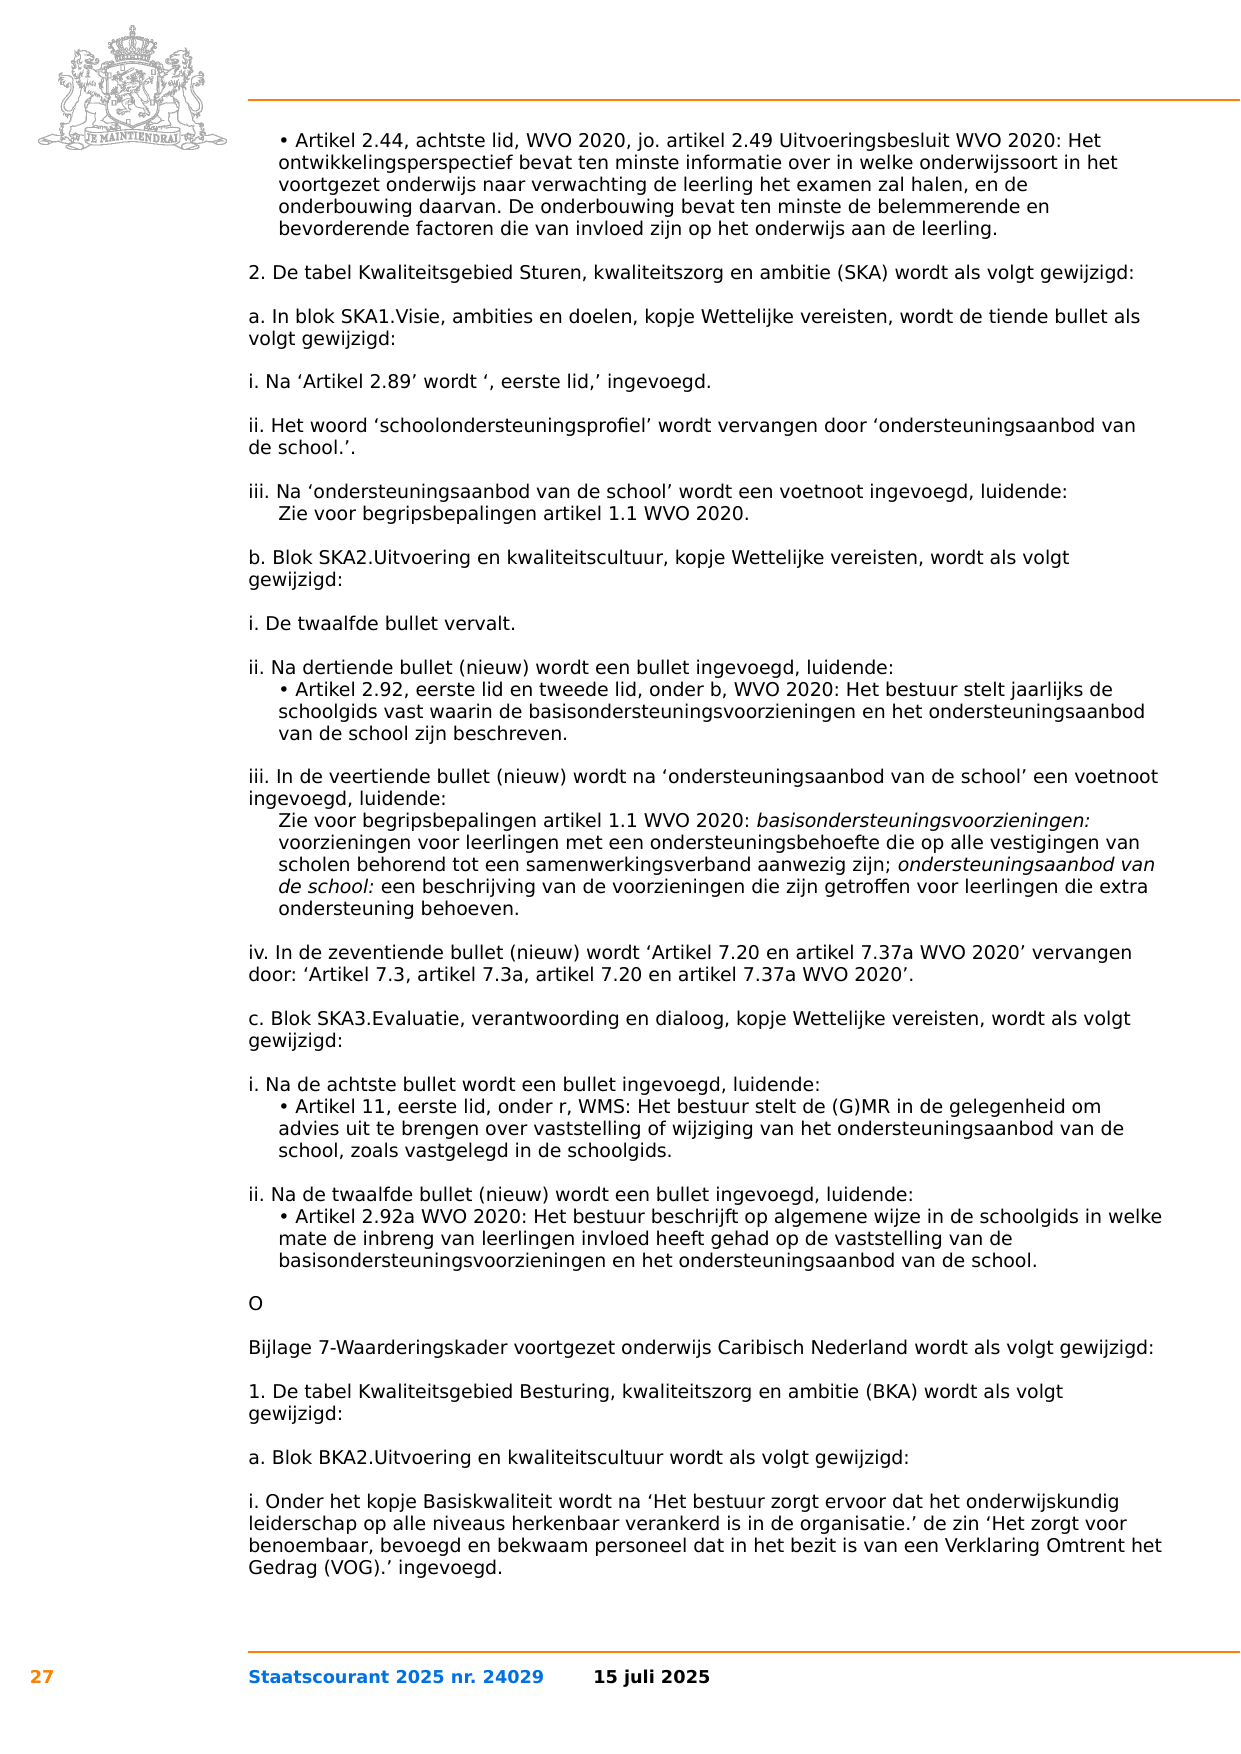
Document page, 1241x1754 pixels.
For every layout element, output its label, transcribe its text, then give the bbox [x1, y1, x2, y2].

text i. Na ‘Artikel 2.89’ wordt ‘, eerste lid,’ ingevoegd. [248, 371, 1163, 393]
text i. De twaalfde bullet vervalt. [248, 613, 1163, 635]
text Zie voor begripsbepalingen artikel 1.1 WVO 2020: basisondersteuningsvoorzieningen: voorzieningen voor leerlingen met een ondersteuningsbehoefte die op alle vestigingen van scholen behorend tot een samenwerkingsverband aanwezig zijn; ondersteuningsaanbod van de school: een beschrijving van de voorzieningen die zijn getroffen voor leerlingen die extra ondersteuning behoeven. [278, 810, 1163, 920]
text • Artikel 11, eerste lid, onder r, WMS: Het bestuur stelt de (G)MR in de gelegenheid om advies uit te brengen over vaststelling of wijziging van het ondersteuningsaanbod van de school, zoals vastgelegd in de schoolgids. [278, 1096, 1163, 1162]
text • Artikel 2.92a WVO 2020: Het bestuur beschrijft op algemene wijze in de schoolgids in welke mate de inbreng van leerlingen invloed heeft gehad op de vaststelling van de basisondersteuningsvoorzieningen en het ondersteuningsaanbod van de school. [278, 1206, 1163, 1271]
text ii. Na dertiende bullet (nieuw) wordt een bullet ingevoegd, luidende: [248, 657, 1163, 678]
text iii. Na ‘ondersteuningsaanbod van de school’ wordt een voetnoot ingevoegd, luidende: [248, 481, 1163, 503]
text c. Blok SKA3.Evaluatie, verantwoording en dialoog, kopje Wettelijke vereisten, wordt als volgt gewijzigd: [248, 1008, 1163, 1052]
text b. Blok SKA2.Uitvoering en kwaliteitscultuur, kopje Wettelijke vereisten, wordt als volgt gewijzigd: [248, 547, 1163, 591]
text i. Onder het kopje Basiskwaliteit wordt na ‘Het bestuur zorgt ervoor dat het onderwijskundig leiderschap op alle niveaus herkenbaar verankerd is in de organisatie.’ de zin ‘Het zorgt voor benoembaar, bevoegd en bekwaam personeel dat in het bezit is van een Verklaring Omtrent het Gedrag (VOG).’ ingevoegd. [248, 1491, 1163, 1579]
text a. In blok SKA1.Visie, ambities en doelen, kopje Wettelijke vereisten, wordt de tiende bullet als volgt gewijzigd: [248, 306, 1163, 349]
picture [38, 25, 227, 150]
text iv. In de zeventiende bullet (nieuw) wordt ‘Artikel 7.20 en artikel 7.37a WVO 2020’ vervangen door: ‘Artikel 7.3, artikel 7.3a, artikel 7.20 en artikel 7.37a WVO 2020’. [248, 942, 1163, 986]
text i. Na de achtste bullet wordt een bullet ingevoegd, luidende: [248, 1074, 1163, 1096]
text • Artikel 2.92, eerste lid en tweede lid, onder b, WVO 2020: Het bestuur stelt jaarlijks de schoolgids vast waarin de basisondersteuningsvoorzieningen en het ondersteuningsaanbod van de school zijn beschreven. [278, 678, 1163, 744]
text ii. Het woord ‘schoolondersteuningsprofiel’ wordt vervangen door ‘ondersteuningsaanbod van de school.’. [248, 415, 1163, 459]
text a. Blok BKA2.Uitvoering en kwaliteitscultuur wordt als volgt gewijzigd: [248, 1447, 1163, 1469]
text 2. De tabel Kwaliteitsgebied Sturen, kwaliteitszorg en ambitie (SKA) wordt als volgt gewijzigd: [248, 262, 1163, 284]
text Bijlage 7-Waarderingskader voortgezet onderwijs Caribisch Nederland wordt als volgt gewijzigd: [248, 1337, 1163, 1359]
text • Artikel 2.44, achtste lid, WVO 2020, jo. artikel 2.49 Uitvoeringsbesluit WVO 2020: Het ontwikkelingsperspectief bevat ten minste informatie over in welke onderwijssoort in het voortgezet onderwijs naar verwachting de leerling het examen zal halen, en de onderbouwing daarvan. De onderbouwing bevat ten minste de belemmerende en bevorderende factoren die van invloed zijn op het onderwijs aan de leerling. [278, 130, 1163, 240]
text O [248, 1293, 1163, 1315]
text 1. De tabel Kwaliteitsgebied Besturing, kwaliteitszorg en ambitie (BKA) wordt als volgt gewijzigd: [248, 1381, 1163, 1425]
text ii. Na de twaalfde bullet (nieuw) wordt een bullet ingevoegd, luidende: [248, 1183, 1163, 1206]
text Zie voor begripsbepalingen artikel 1.1 WVO 2020. [278, 503, 1163, 525]
text iii. In de veertiende bullet (nieuw) wordt na ‘ondersteuningsaanbod van de school’ een voetnoot ingevoegd, luidende: [248, 766, 1163, 810]
